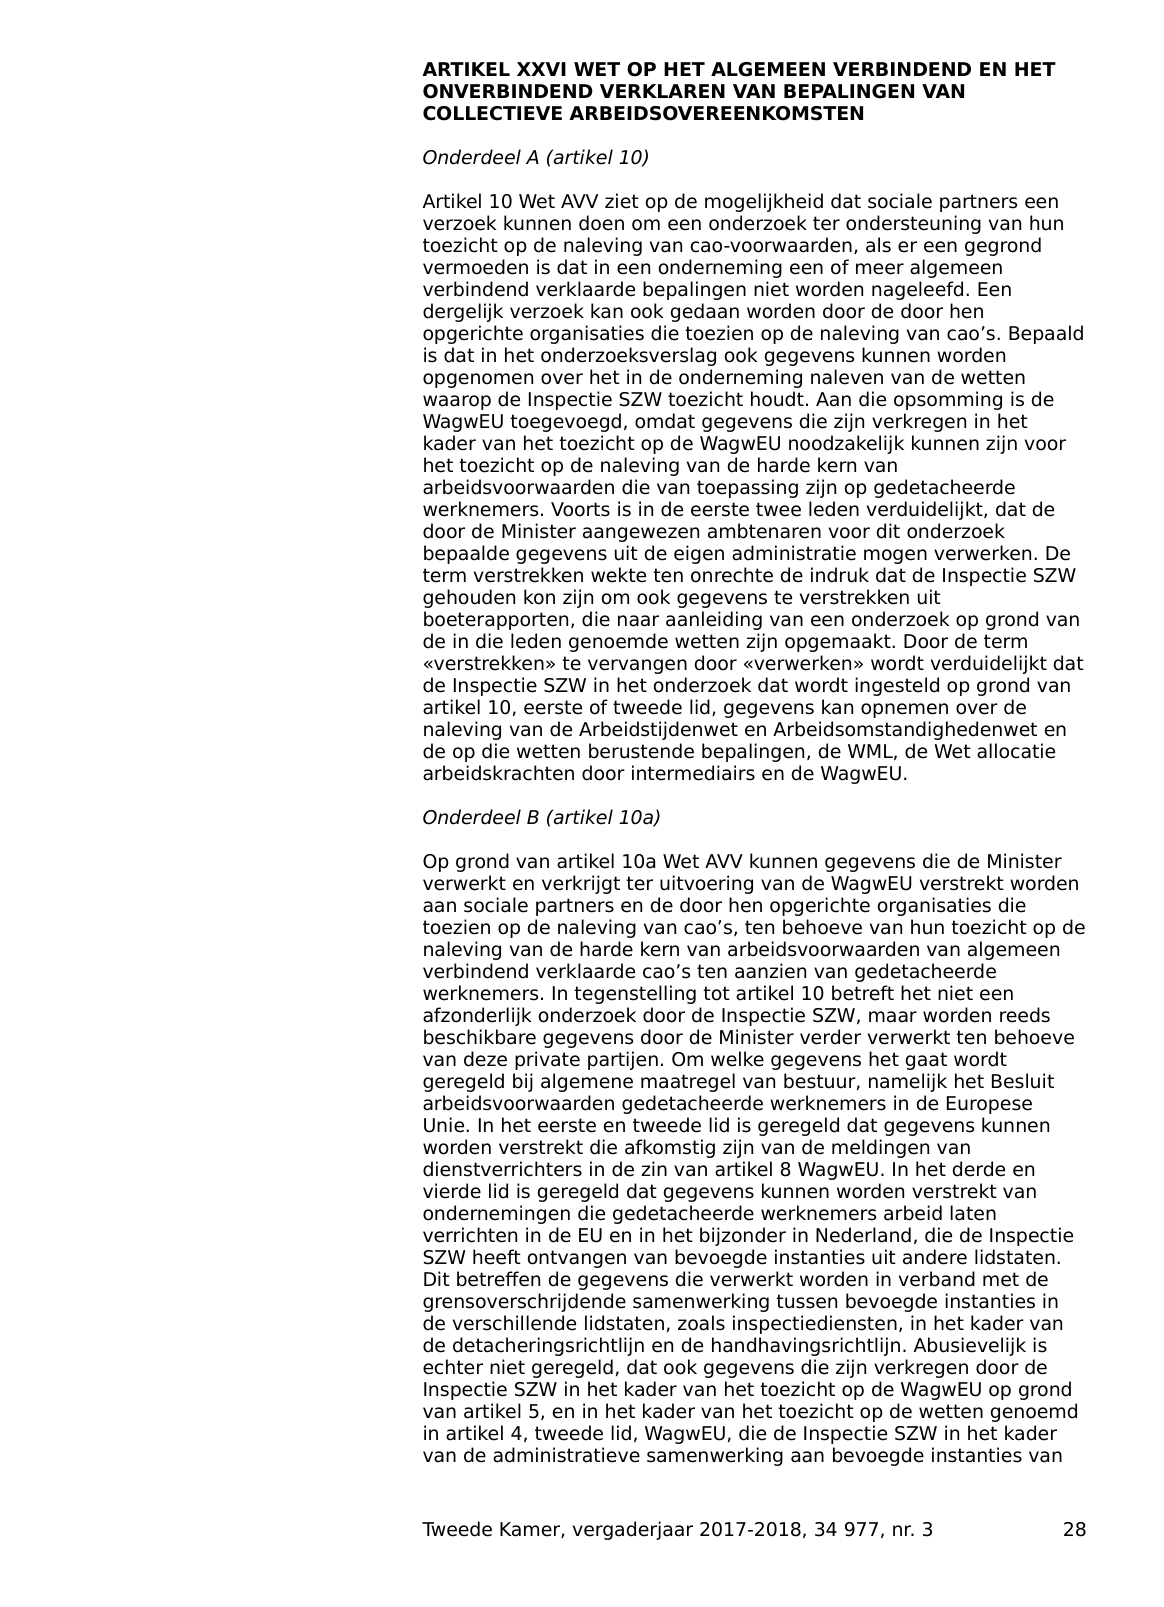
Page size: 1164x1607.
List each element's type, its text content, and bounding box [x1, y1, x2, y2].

text Artikel 10 Wet AVV ziet op de mogelijkheid dat sociale partners een verzoek kunnen doen om een onderzoek ter ondersteuning van hun toezicht op de naleving van cao-voorwaarden, als er een gegrond vermoeden is dat in een onderneming een of meer algemeen verbindend verklaarde bepalingen niet worden nageleefd. Een dergelijk verzoek kan ook gedaan worden door de door hen opgerichte organisaties die toezien op de naleving van cao’s. Bepaald is dat in het onderzoeksverslag ook gegevens kunnen worden opgenomen over het in de onderneming naleven van de wetten waarop de Inspectie SZW toezicht houdt. Aan die opsomming is de WagwEU toegevoegd, omdat gegevens die zijn verkregen in het kader van het toezicht op de WagwEU noodzakelijk kunnen zijn voor het toezicht op de naleving van de harde kern van arbeidsvoorwaarden die van toepassing zijn op gedetacheerde werknemers. Voorts is in de eerste twee leden verduidelijkt, dat de door de Minister aangewezen ambtenaren voor dit onderzoek bepaalde gegevens uit de eigen administratie mogen verwerken. De term verstrekken wekte ten onrechte de indruk dat de Inspectie SZW gehouden kon zijn om ook gegevens te verstrekken uit boeterapporten, die naar aanleiding van een onderzoek op grond van de in die leden genoemde wetten zijn opgemaakt. Door de term «verstrekken» te vervangen door «verwerken» wordt verduidelijkt dat de Inspectie SZW in het onderzoek dat wordt ingesteld op grond van artikel 10, eerste of tweede lid, gegevens kan opnemen over de naleving van de Arbeidstijdenwet en Arbeidsomstandighedenwet en de op die wetten berustende bepalingen, de WML, de Wet allocatie arbeidskrachten door intermediairs en de WagwEU. [422, 191, 1087, 785]
text Op grond van artikel 10a Wet AVV kunnen gegevens die de Minister verwerkt en verkrijgt ter uitvoering van de WagwEU verstrekt worden aan sociale partners en de door hen opgerichte organisaties die toezien op de naleving van cao’s, ten behoeve van hun toezicht op de naleving van de harde kern van arbeidsvoorwaarden van algemeen verbindend verklaarde cao’s ten aanzien van gedetacheerde werknemers. In tegenstelling tot artikel 10 betreft het niet een afzonderlijk onderzoek door de Inspectie SZW, maar worden reeds beschikbare gegevens door de Minister verder verwerkt ten behoeve van deze private partijen. Om welke gegevens het gaat wordt geregeld bij algemene maatregel van bestuur, namelijk het Besluit arbeidsvoorwaarden gedetacheerde werknemers in de Europese Unie. In het eerste en tweede lid is geregeld dat gegevens kunnen worden verstrekt die afkomstig zijn van de meldingen van dienstverrichters in de zin van artikel 8 WagwEU. In het derde en vierde lid is geregeld dat gegevens kunnen worden verstrekt van ondernemingen die gedetacheerde werknemers arbeid laten verrichten in de EU en in het bijzonder in Nederland, die de Inspectie SZW heeft ontvangen van bevoegde instanties uit andere lidstaten. Dit betreffen de gegevens die verwerkt worden in verband met de grensoverschrijdende samenwerking tussen bevoegde instanties in de verschillende lidstaten, zoals inspectiediensten, in het kader van de detacheringsrichtlijn en de handhavingsrichtlijn. Abusievelijk is echter niet geregeld, dat ook gegevens die zijn verkregen door de Inspectie SZW in het kader van het toezicht op de WagwEU op grond van artikel 5, en in het kader van het toezicht op de wetten genoemd in artikel 4, tweede lid, WagwEU, die de Inspectie SZW in het kader van de administratieve samenwerking aan bevoegde instanties van [422, 851, 1087, 1467]
subtitle ARTIKEL XXVI WET OP HET ALGEMEEN VERBINDEND EN HET ONVERBINDEND VERKLAREN VAN BEPALINGEN VAN COLLECTIEVE ARBEIDSOVEREENKOMSTEN [422, 59, 1087, 125]
subtitle Onderdeel A (artikel 10) [422, 147, 1087, 169]
subtitle Onderdeel B (artikel 10a) [422, 807, 1087, 829]
